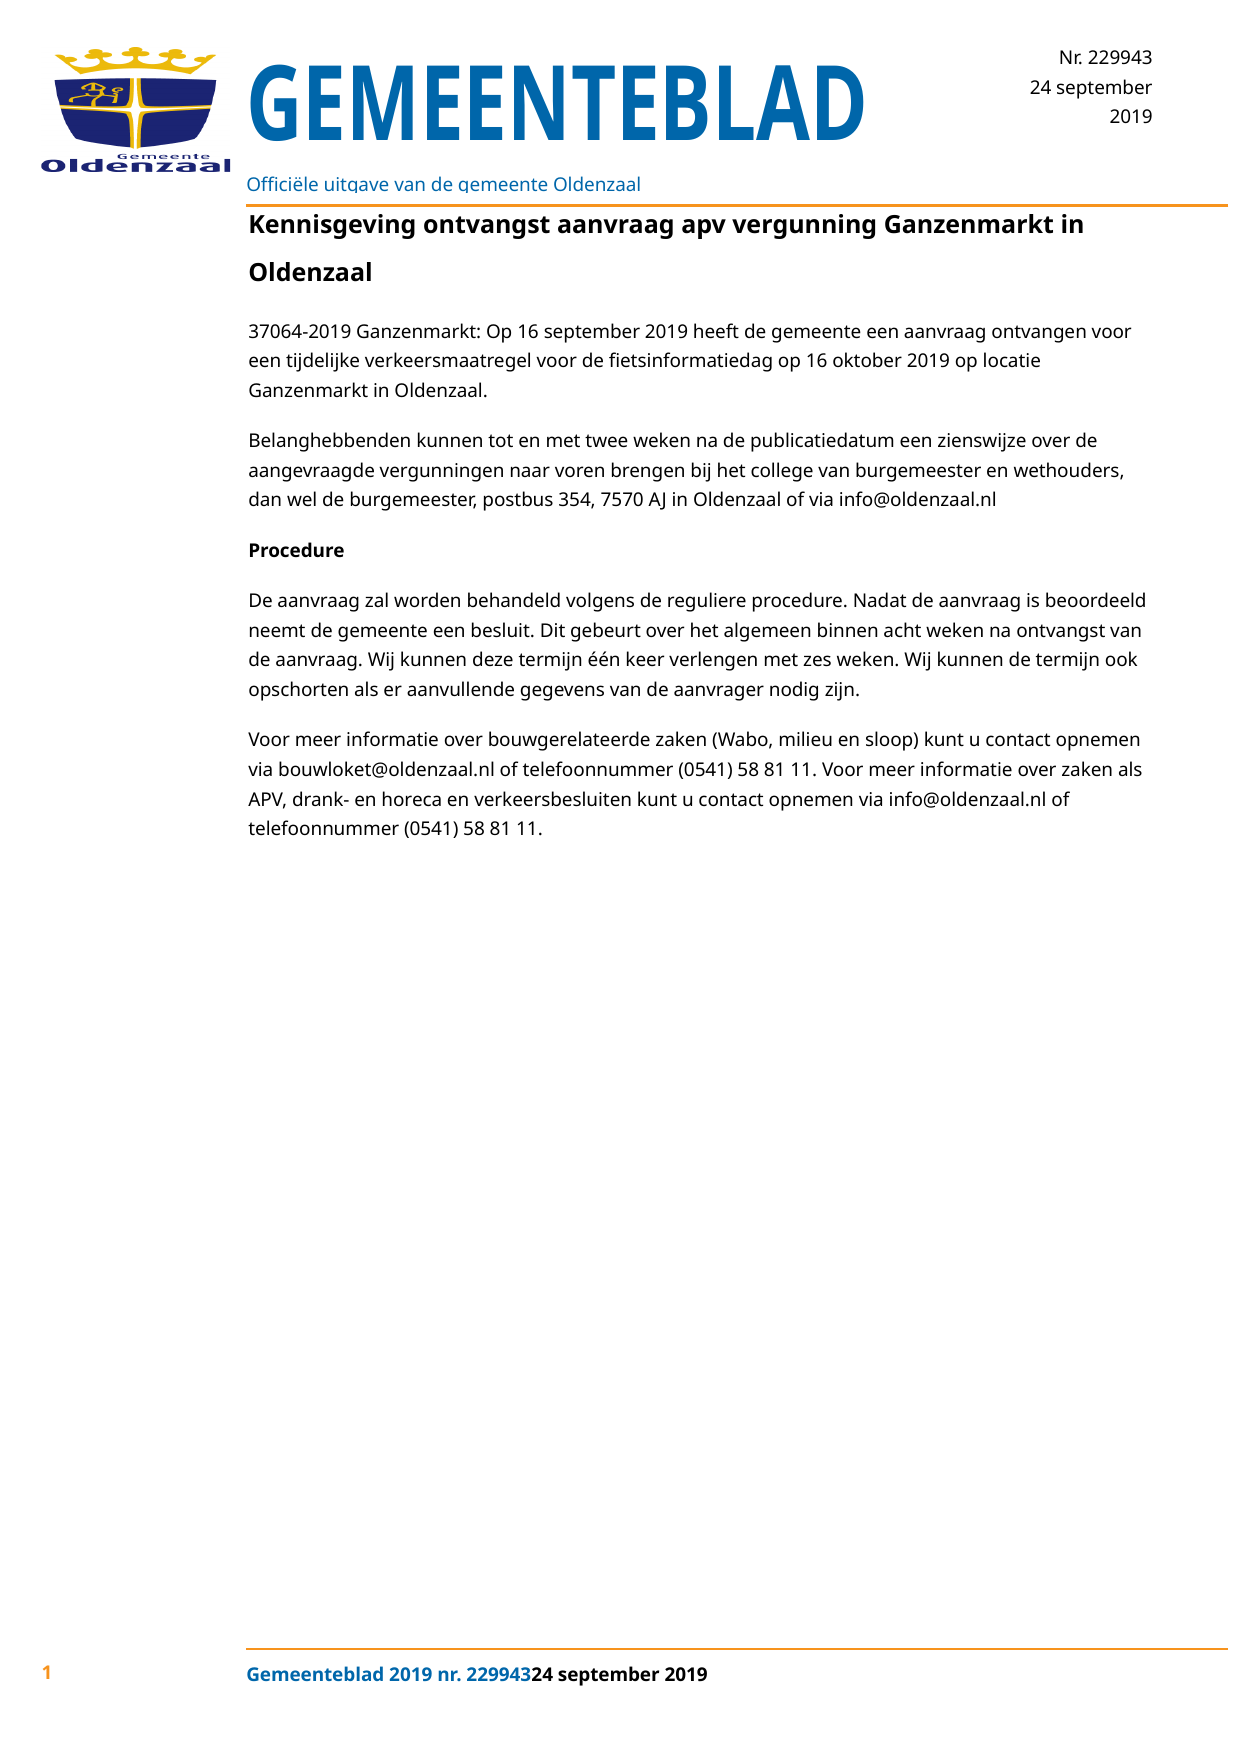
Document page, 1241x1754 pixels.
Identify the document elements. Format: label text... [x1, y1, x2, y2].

text Procedure [248, 537, 1152, 563]
picture [41, 47, 231, 172]
text Voor meer informatie over bouwgerelateerde zaken (Wabo, milieu en sloop) kunt u contact opnemen via bouwloket@oldenzaal.nl of telefoonnummer (0541) 58 81 11. Voor meer informatie over zaken als APV, drank- en horeca en verkeersbesluiten kunt u contact opnemen via info@oldenzaal.nl of telefoonnummer (0541) 58 81 11. [248, 727, 1152, 841]
text De aanvraag zal worden behandeld volgens de reguliere procedure. Nadat de aanvraag is beoordeeld neemt de gemeente een besluit. Dit gebeurt over het algemeen binnen acht weken na ontvangst van de aanvraag. Wij kunnen deze termijn één keer verlengen met zes weken. Wij kunnen de termijn ook opschorten als er aanvullende gegevens van de aanvrager nodig zijn. [248, 587, 1152, 702]
text 37064-2019 Ganzenmarkt: Op 16 september 2019 heeft de gemeente een aanvraag ontvangen voor een tijdelijke verkeersmaatregel voor de fietsinformatiedag op 16 oktober 2019 op locatie Ganzenmarkt in Oldenzaal. [248, 318, 1152, 403]
text Belanghebbenden kunnen tot en met twee weken na de publicatiedatum een zienswijze over de aangevraagde vergunningen naar voren brengen bij het college van burgemeester en wethouders, dan wel de burgemeester, postbus 354, 7570 AJ in Oldenzaal of via info@oldenzaal.nl [248, 427, 1152, 512]
text Kennisgeving ontvangst aanvraag apv vergunning Ganzenmarkt in Oldenzaal [248, 207, 1152, 288]
